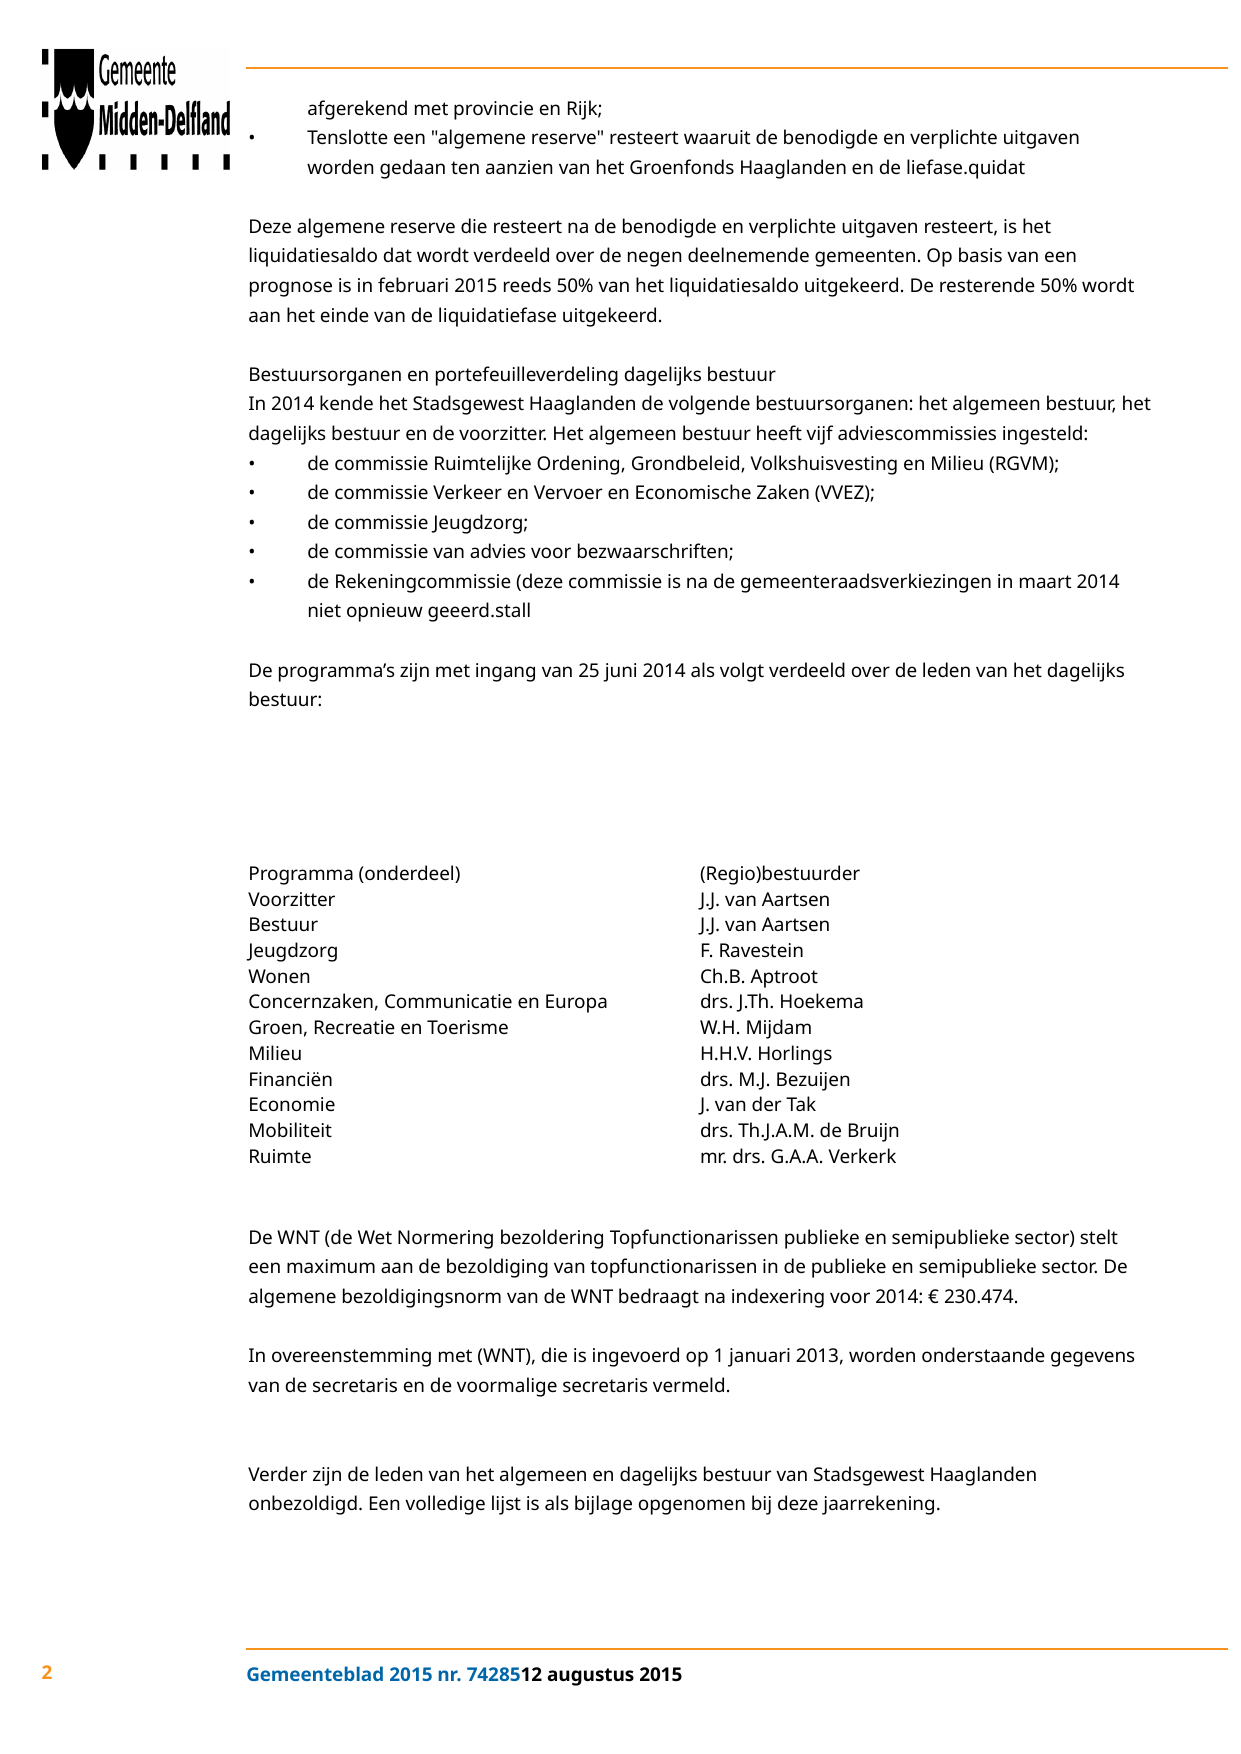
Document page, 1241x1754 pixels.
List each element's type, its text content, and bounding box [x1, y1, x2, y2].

list afgerekend met provincie en Rijk; [248, 95, 1152, 121]
list de commissie Jeugdzorg; [248, 509, 1152, 535]
table_cell Groen, Recreatie en Toerisme [248, 1015, 700, 1040]
table_cell mr. drs. G.A.A. Verkerk [700, 1143, 1152, 1169]
table_cell W.H. Mijdam [700, 1015, 1152, 1040]
table_cell J. van der Tak [700, 1092, 1152, 1117]
table_cell drs. Th.J.A.M. de Bruijn [700, 1118, 1152, 1143]
table_cell Milieu [248, 1040, 700, 1066]
table_cell F. Ravestein [700, 937, 1152, 963]
table_cell Bestuur [248, 912, 700, 937]
table_cell Economie [248, 1092, 700, 1117]
picture [41, 47, 231, 172]
table_cell J.J. van Aartsen [700, 886, 1152, 912]
table_cell H.H.V. Horlings [700, 1040, 1152, 1066]
table_cell Ruimte [248, 1143, 700, 1169]
table_cell Ch.B. Aptroot [700, 963, 1152, 989]
text In overeenstemming met (WNT), die is ingevoerd op 1 januari 2013, worden onderstaande gegevens van de secretaris en de voormalige secretaris vermeld. [248, 1342, 1152, 1398]
text De programma’s zijn met ingang van 25 juni 2014 als volgt verdeeld over de leden van het dagelijks bestuur: [248, 657, 1152, 712]
list Tenslotte een "algemene reserve" resteert waaruit de benodigde en verplichte uitgaven worden gedaan ten aanzien van het Groenfonds Haaglanden en de liefase.quidat [248, 124, 1152, 180]
table_cell Jeugdzorg [248, 937, 700, 963]
table_cell drs. M.J. Bezuijen [700, 1066, 1152, 1092]
table_cell J.J. van Aartsen [700, 912, 1152, 937]
list de commissie Ruimtelijke Ordening, Grondbeleid, Volkshuisvesting en Milieu (RGVM); [248, 450, 1152, 476]
table_header Programma (onderdeel) [248, 860, 700, 886]
text In 2014 kende het Stadsgewest Haaglanden de volgende bestuursorganen: het algemeen bestuur, het dagelijks bestuur en de voorzitter. Het algemeen bestuur heeft vijf adviescommissies ingesteld: [248, 391, 1152, 446]
list de Rekeningcommissie (deze commissie is na de gemeenteraadsverkiezingen in maart 2014 niet opnieuw geeerd.stall [248, 568, 1152, 623]
table_cell Concernzaken, Communicatie en Europa [248, 989, 700, 1014]
list de commissie van advies voor bezwaarschriften; [248, 538, 1152, 564]
table_cell Wonen [248, 963, 700, 989]
table_cell Financiën [248, 1066, 700, 1092]
text Deze algemene reserve die resteert na de benodigde en verplichte uitgaven resteert, is het liquidatiesaldo dat wordt verdeeld over de negen deelnemende gemeenten. Op basis van een prognose is in februari 2015 reeds 50% van het liquidatiesaldo uitgekeerd. De resterende 50% wordt aan het einde van de liquidatiefase uitgekeerd. [248, 213, 1152, 328]
text De WNT (de Wet Normering bezoldering Topfunctionarissen publieke en semipublieke sector) stelt een maximum aan de bezoldiging van topfunctionarissen in de publieke en semipublieke sector. De algemene bezoldigingsnorm van de WNT bedraagt na indexering voor 2014: € 230.474. [248, 1224, 1152, 1309]
table_cell Mobiliteit [248, 1118, 700, 1143]
list de commissie Verkeer en Vervoer en Economische Zaken (VVEZ); [248, 479, 1152, 505]
table_cell drs. J.Th. Hoekema [700, 989, 1152, 1014]
text Bestuursorganen en portefeuilleverdeling dagelijks bestuur [248, 361, 1152, 387]
text Verder zijn de leden van het algemeen en dagelijks bestuur van Stadsgewest Haaglanden onbezoldigd. Een volledige lijst is als bijlage opgenomen bij deze jaarrekening. [248, 1461, 1152, 1516]
table_cell Voorzitter [248, 886, 700, 912]
table_header (Regio)bestuurder [700, 860, 1152, 886]
